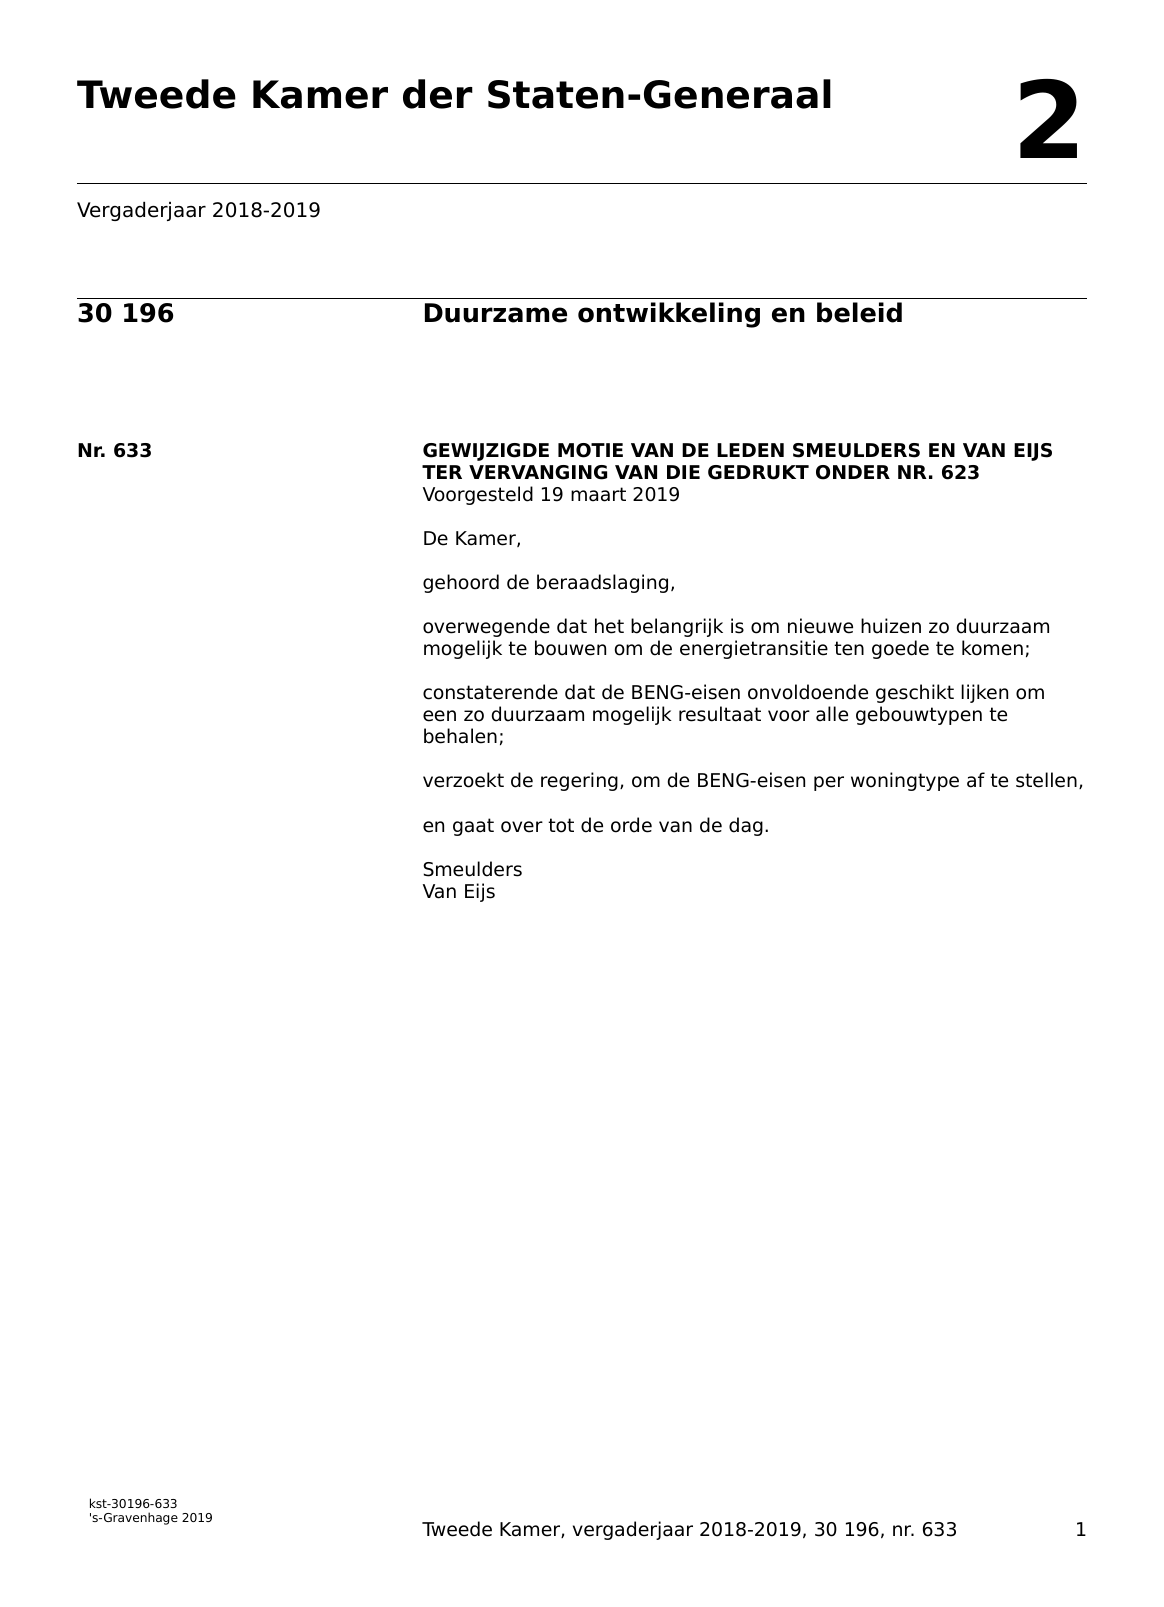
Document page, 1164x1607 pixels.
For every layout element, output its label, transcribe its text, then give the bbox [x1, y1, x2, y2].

text Smeulders [422, 859, 1087, 881]
text kst-30196-633 [88, 1497, 323, 1511]
text 's-Gravenhage 2019 [88, 1511, 323, 1525]
text constaterende dat de BENG-eisen onvoldoende geschikt lijken om een zo duurzaam mogelijk resultaat voor alle gebouwtypen te behalen; [422, 682, 1087, 748]
table_cell Vergaderjaar 2018-2019 [77, 184, 1087, 298]
text verzoekt de regering, om de BENG-eisen per woningtype af te stellen, [422, 770, 1087, 792]
text overwegende dat het belangrijk is om nieuwe huizen zo duurzaam mogelijk te bouwen om de energietransitie ten goede te komen; [422, 616, 1087, 660]
text Van Eijs [422, 881, 1087, 903]
table_header Tweede Kamer der Staten-Generaal [77, 59, 886, 183]
text gehoord de beraadslaging, [422, 572, 1087, 594]
subtitle 30 196 Duurzame ontwikkeling en beleid [77, 299, 1087, 329]
text en gaat over tot de orde van de dag. [422, 814, 1087, 837]
text Voorgesteld 19 maart 2019 [422, 484, 1087, 506]
table_header 2 [886, 59, 1087, 183]
text De Kamer, [422, 528, 1087, 550]
subtitle Nr. 633 GEWIJZIGDE MOTIE VAN DE LEDEN SMEULDERS EN VAN EIJS TER VERVANGING VAN DIE GEDRUKT ONDER NR. 623 [77, 440, 1087, 484]
